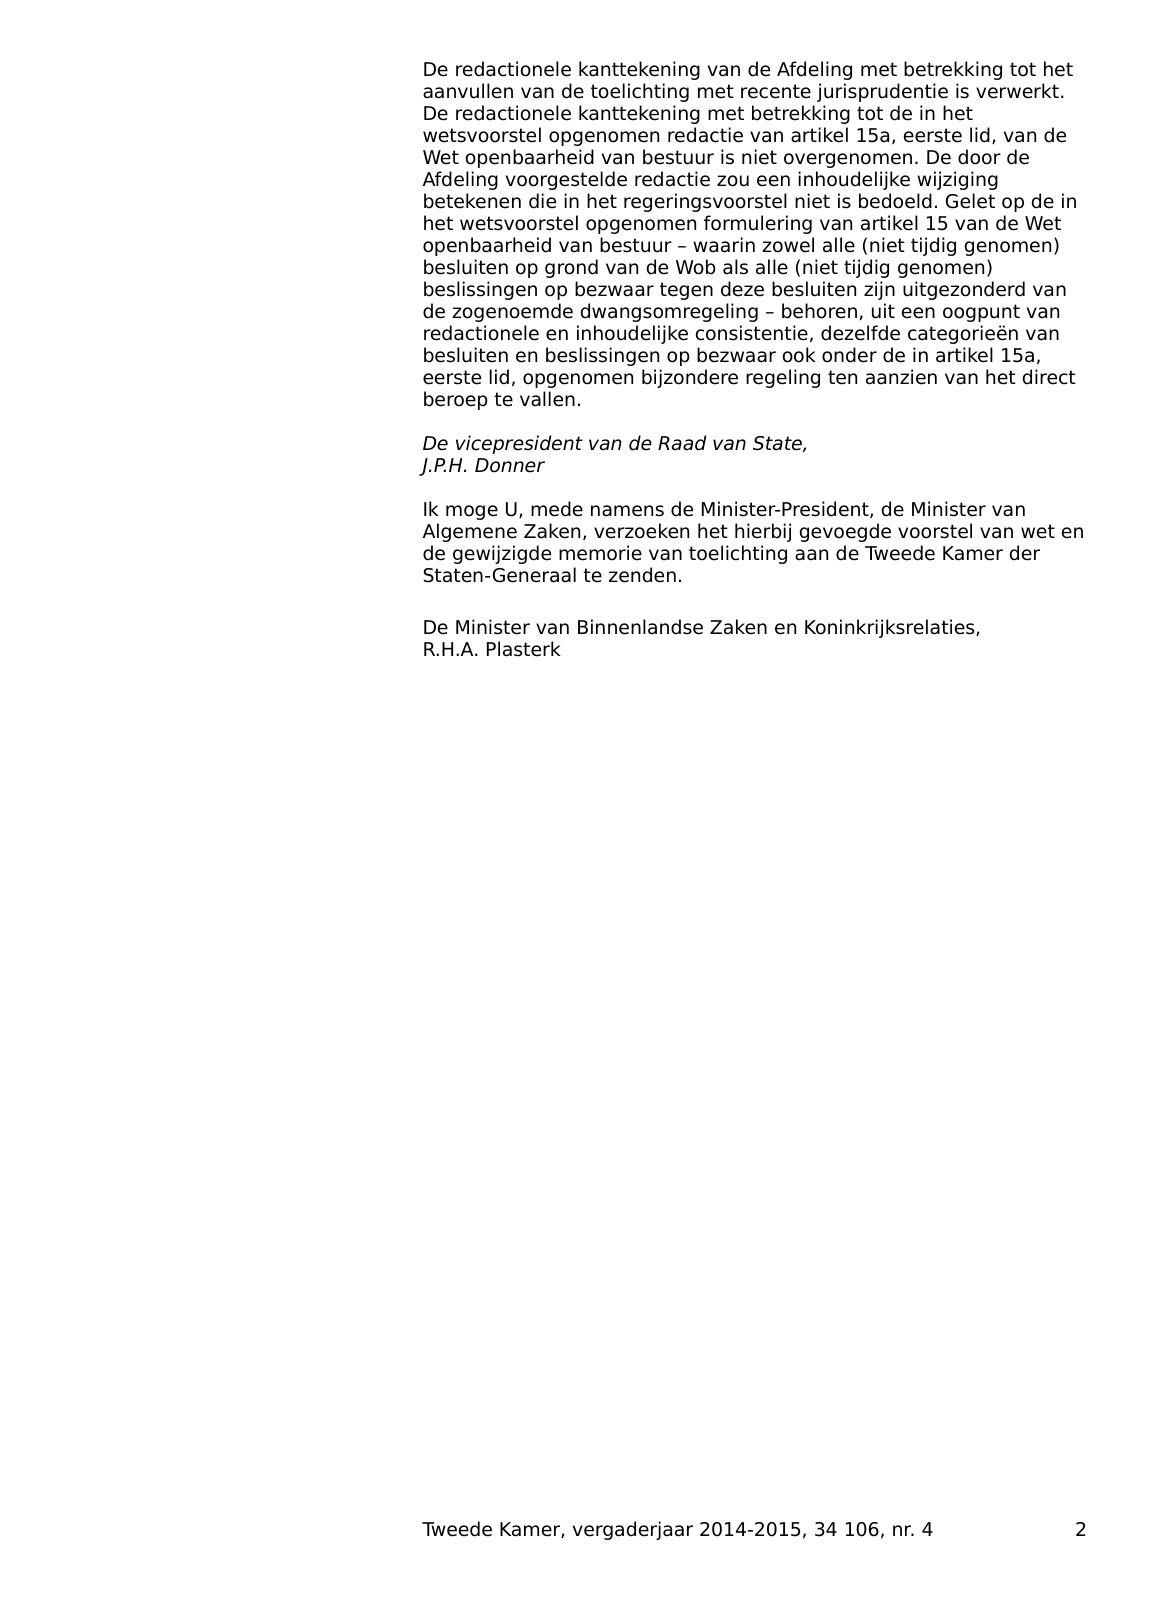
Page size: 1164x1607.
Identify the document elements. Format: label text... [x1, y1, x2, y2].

text Ik moge U, mede namens de Minister-President, de Minister van Algemene Zaken, verzoeken het hierbij gevoegde voorstel van wet en de gewijzigde memorie van toelichting aan de Tweede Kamer der Staten-Generaal te zenden. [422, 499, 1087, 587]
text De Minister van Binnenlandse Zaken en Koninkrijksrelaties, R.H.A. Plasterk [422, 617, 1087, 661]
text De vicepresident van de Raad van State, [422, 433, 1087, 455]
text J.P.H. Donner [422, 455, 1087, 477]
text De redactionele kanttekening van de Afdeling met betrekking tot het aanvullen van de toelichting met recente jurisprudentie is verwerkt. De redactionele kanttekening met betrekking tot de in het wetsvoorstel opgenomen redactie van artikel 15a, eerste lid, van de Wet openbaarheid van bestuur is niet overgenomen. De door de Afdeling voorgestelde redactie zou een inhoudelijke wijziging betekenen die in het regeringsvoorstel niet is bedoeld. Gelet op de in het wetsvoorstel opgenomen formulering van artikel 15 van de Wet openbaarheid van bestuur – waarin zowel alle (niet tijdig genomen) besluiten op grond van de Wob als alle (niet tijdig genomen) beslissingen op bezwaar tegen deze besluiten zijn uitgezonderd van de zogenoemde dwangsomregeling – behoren, uit een oogpunt van redactionele en inhoudelijke consistentie, dezelfde categorieën van besluiten en beslissingen op bezwaar ook onder de in artikel 15a, eerste lid, opgenomen bijzondere regeling ten aanzien van het direct beroep te vallen. [422, 59, 1087, 411]
